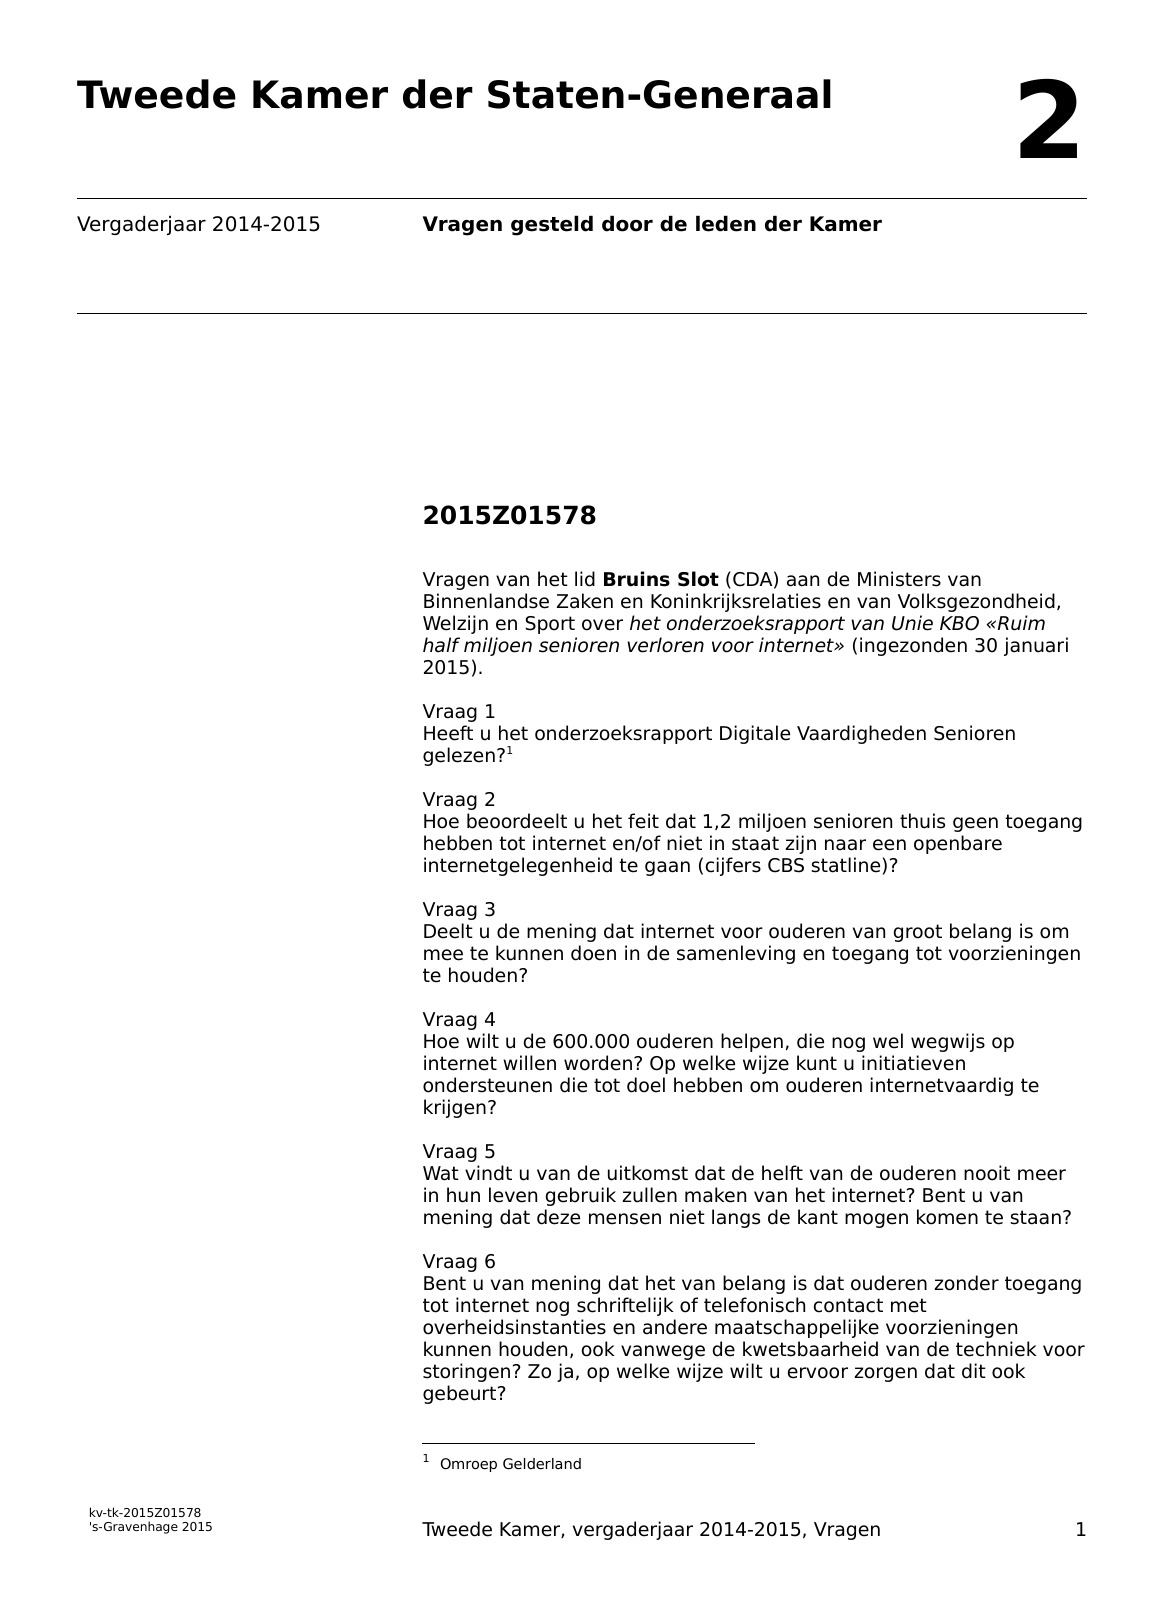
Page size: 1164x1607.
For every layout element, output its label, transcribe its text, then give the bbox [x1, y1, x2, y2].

text Heeft u het onderzoeksrapport Digitale Vaardigheden Senioren gelezen? [422, 723, 1087, 767]
text Omroep Gelderland [422, 1452, 1087, 1474]
text kv-tk-2015Z01578 [88, 1506, 323, 1520]
text Hoe beoordeelt u het feit dat 1,2 miljoen senioren thuis geen toegang hebben tot internet en/of niet in staat zijn naar een openbare internetgelegenheid te gaan (cijfers CBS statline)? [422, 811, 1087, 877]
table_header 2 [886, 59, 1087, 198]
text Bent u van mening dat het van belang is dat ouderen zonder toegang tot internet nog schriftelijk of telefonisch contact met overheidsinstanties en andere maatschappelijke voorzieningen kunnen houden, ook vanwege de kwetsbaarheid van de techniek voor storingen? Zo ja, op welke wijze wilt u ervoor zorgen dat dit ook gebeurt? [422, 1273, 1087, 1405]
table_cell Vergaderjaar 2014-2015 [77, 199, 422, 313]
text Wat vindt u van de uitkomst dat de helft van de ouderen nooit meer in hun leven gebruik zullen maken van het internet? Bent u van mening dat deze mensen niet langs de kant mogen komen te staan? [422, 1163, 1087, 1229]
text Vraag 2 [422, 789, 1087, 811]
text Vraag 6 [422, 1251, 1087, 1273]
text Deelt u de mening dat internet voor ouderen van groot belang is om mee te kunnen doen in de samenleving en toegang tot voorzieningen te houden? [422, 921, 1087, 987]
text Vraag 3 [422, 899, 1087, 921]
text Vraag 5 [422, 1141, 1087, 1163]
text 2015Z01578 [422, 501, 1087, 531]
table_header Tweede Kamer der Staten-Generaal [77, 59, 886, 198]
text Vraag 4 [422, 1009, 1087, 1031]
text Hoe wilt u de 600.000 ouderen helpen, die nog wel wegwijs op internet willen worden? Op welke wijze kunt u initiatieven ondersteunen die tot doel hebben om ouderen internetvaardig te krijgen? [422, 1031, 1087, 1119]
text Vragen van het lid Bruins Slot (CDA) aan de Ministers van Binnenlandse Zaken en Koninkrijksrelaties en van Volksgezondheid, Welzijn en Sport over het onderzoeksrapport van Unie KBO «Ruim half miljoen senioren verloren voor internet» (ingezonden 30 januari 2015). [422, 569, 1087, 679]
text 's-Gravenhage 2015 [88, 1520, 323, 1534]
text Vraag 1 [422, 701, 1087, 723]
table_cell Vragen gesteld door de leden der Kamer [422, 199, 1087, 313]
